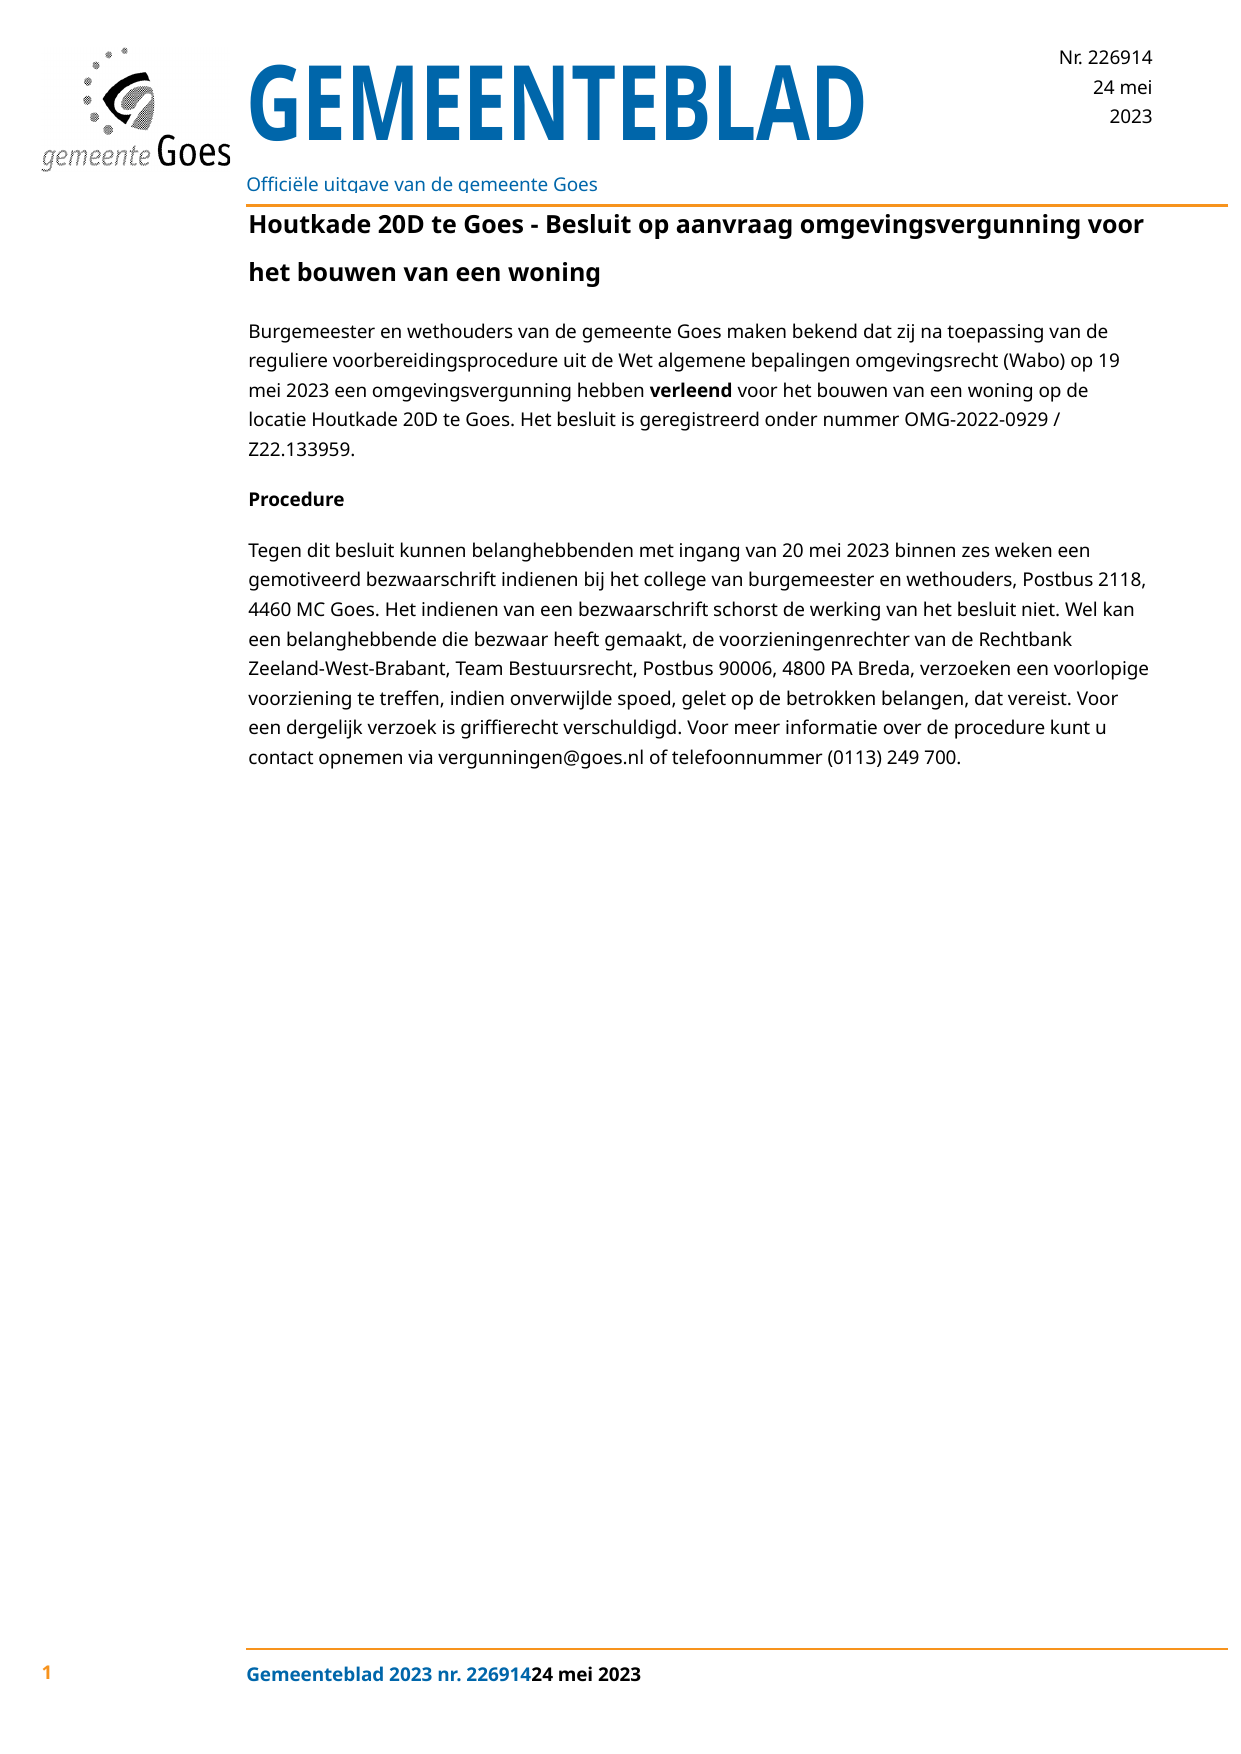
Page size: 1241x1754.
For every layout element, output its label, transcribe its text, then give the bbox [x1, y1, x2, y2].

text Houtkade 20D te Goes - Besluit op aanvraag omgevingsvergunning voor het bouwen van een woning [248, 207, 1152, 288]
picture [41, 47, 231, 172]
text Procedure [248, 487, 1152, 512]
text Tegen dit besluit kunnen belanghebbenden met ingang van 20 mei 2023 binnen zes weken een gemotiveerd bezwaarschrift indienen bij het college van burgemeester en wethouders, Postbus 2118, 4460 MC Goes. Het indienen van een bezwaarschrift schorst de werking van het besluit niet. Wel kan een belanghebbende die bezwaar heeft gemaakt, de voorzieningenrechter van de Rechtbank Zeeland-West-Brabant, Team Bestuursrecht, Postbus 90006, 4800 PA Breda, verzoeken een voorlopige voorziening te treffen, indien onverwijlde spoed, gelet op de betrokken belangen, dat vereist. Voor een dergelijk verzoek is griffierecht verschuldigd. Voor meer informatie over de procedure kunt u contact opnemen via vergunningen@goes.nl of telefoonnummer (0113) 249 700. [248, 537, 1152, 770]
text Burgemeester en wethouders van de gemeente Goes maken bekend dat zij na toepassing van de reguliere voorbereidingsprocedure uit de Wet algemene bepalingen omgevingsrecht (Wabo) op 19 mei 2023 een omgevingsvergunning hebben verleend voor het bouwen van een woning op de locatie Houtkade 20D te Goes. Het besluit is geregistreerd onder nummer OMG-2022-0929 / Z22.133959. [248, 318, 1152, 462]
